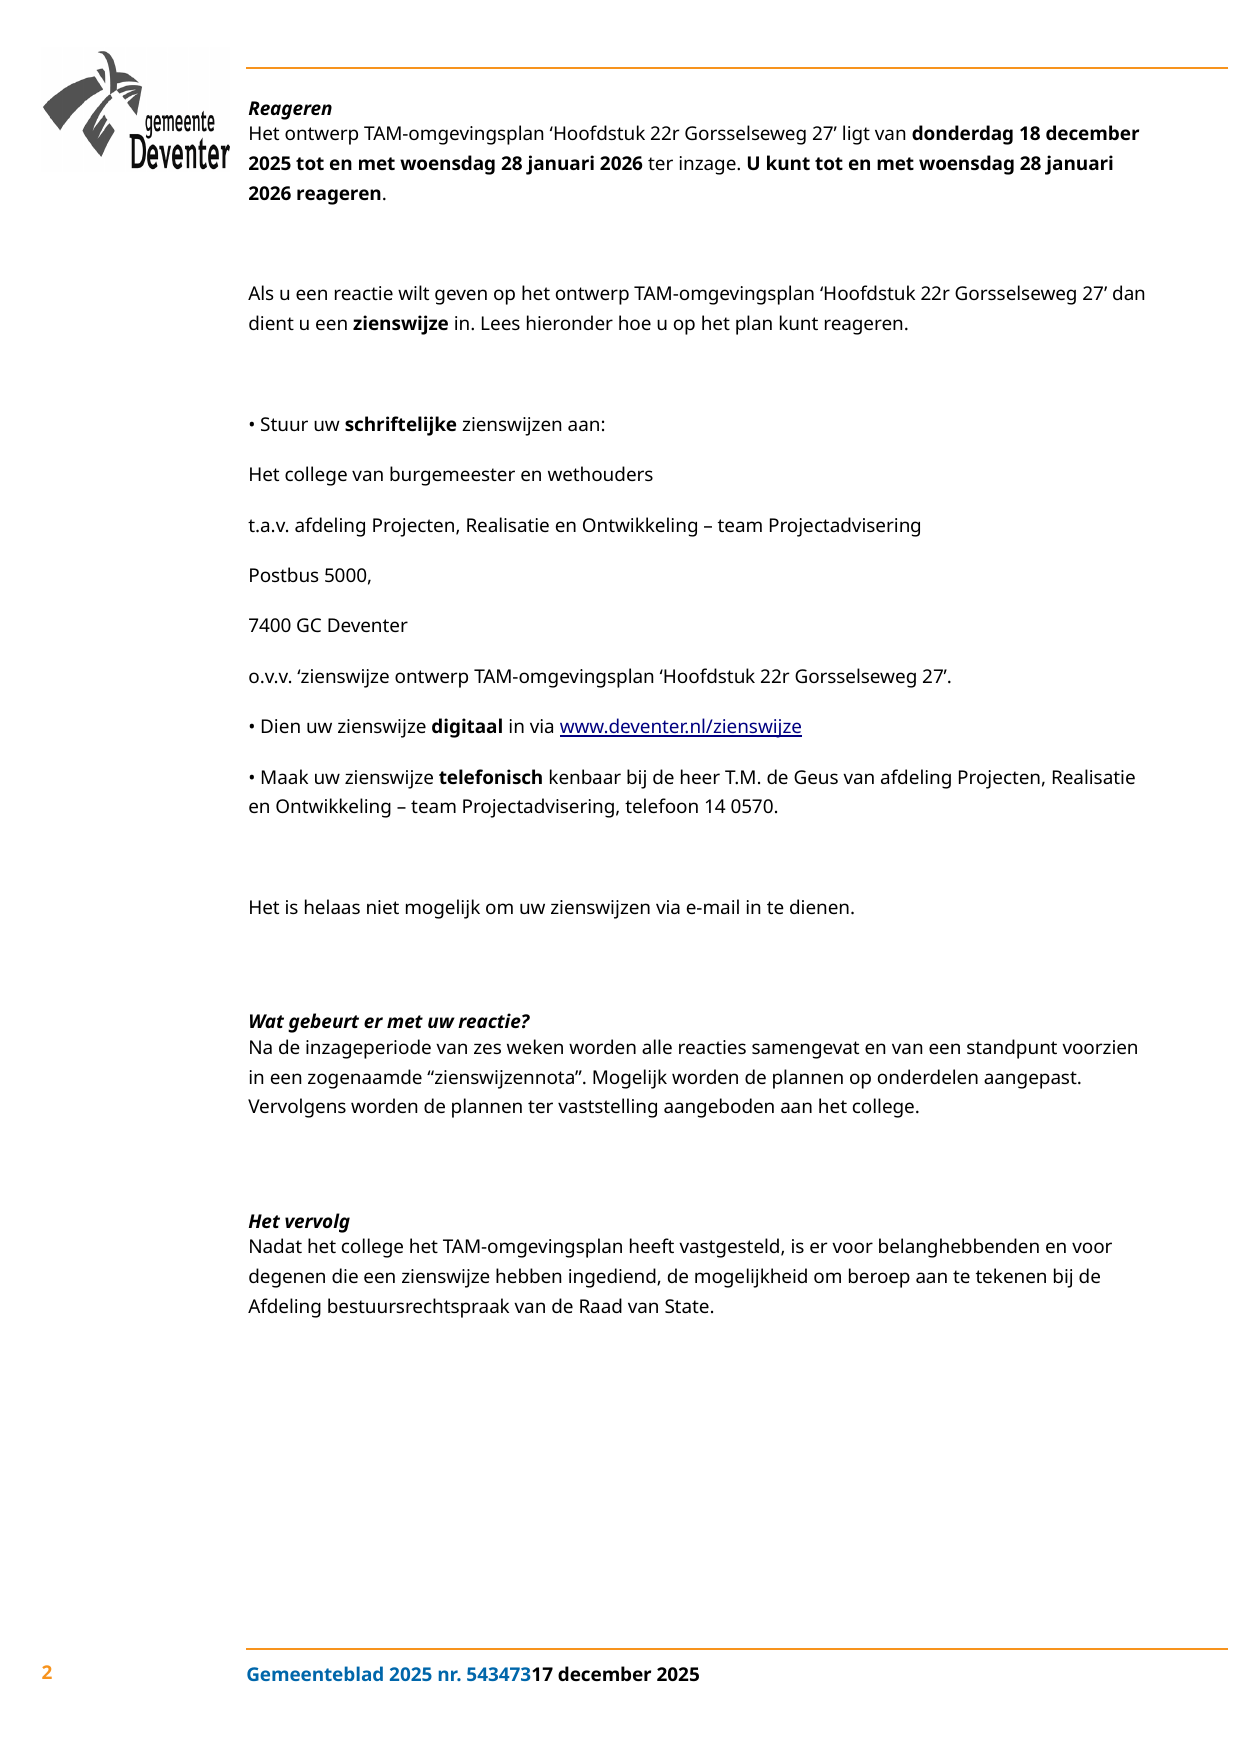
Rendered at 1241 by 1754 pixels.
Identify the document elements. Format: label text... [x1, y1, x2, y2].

text Postbus 5000, [248, 562, 1152, 588]
text Na de inzageperiode van zes weken worden alle reacties samengevat en van een standpunt voorzien in een zogenaamde “zienswijzennota”. Mogelijk worden de plannen op onderdelen aangepast. Vervolgens worden de plannen ter vaststelling aangeboden aan het college. [248, 1034, 1152, 1119]
text Nadat het college het TAM-omgevingsplan heeft vastgesteld, is er voor belanghebbenden en voor degenen die een zienswijze hebben ingediend, de mogelijkheid om beroep aan te tekenen bij de Afdeling bestuursrechtspraak van de Raad van State. [248, 1234, 1152, 1318]
text o.v.v. ‘zienswijze ontwerp TAM-omgevingsplan ‘Hoofdstuk 22r Gorsselseweg 27’. [248, 663, 1152, 689]
text • Dien uw zienswijze digitaal in via www.deventer.nl/zienswijze [248, 713, 1152, 739]
text Reageren [248, 95, 1152, 121]
text t.a.v. afdeling Projecten, Realisatie en Ontwikkeling – team Projectadvisering [248, 512, 1152, 537]
text Het vervolg [248, 1208, 1152, 1234]
text Wat gebeurt er met uw reactie? [248, 1009, 1152, 1034]
text • Stuur uw schriftelijke zienswijzen aan: [248, 411, 1152, 437]
text Het ontwerp TAM-omgevingsplan ‘Hoofdstuk 22r Gorsselseweg 27’ ligt van donderdag 18 december 2025 tot en met woensdag 28 januari 2026 ter inzage. U kunt tot en met woensdag 28 januari 2026 reageren. [248, 121, 1152, 205]
text Het is helaas niet mogelijk om uw zienswijzen via e-mail in te dienen. [248, 894, 1152, 920]
text Als u een reactie wilt geven op het ontwerp TAM-omgevingsplan ‘Hoofdstuk 22r Gorsselseweg 27’ dan dient u een zienswijze in. Lees hieronder hoe u op het plan kunt reageren. [248, 281, 1152, 336]
text • Maak uw zienswijze telefonisch kenbaar bij de heer T.M. de Geus van afdeling Projecten, Realisatie en Ontwikkeling – team Projectadvisering, telefoon 14 0570. [248, 764, 1152, 819]
text 7400 GC Deventer [248, 613, 1152, 638]
text Het college van burgemeester en wethouders [248, 461, 1152, 487]
picture [41, 47, 231, 172]
